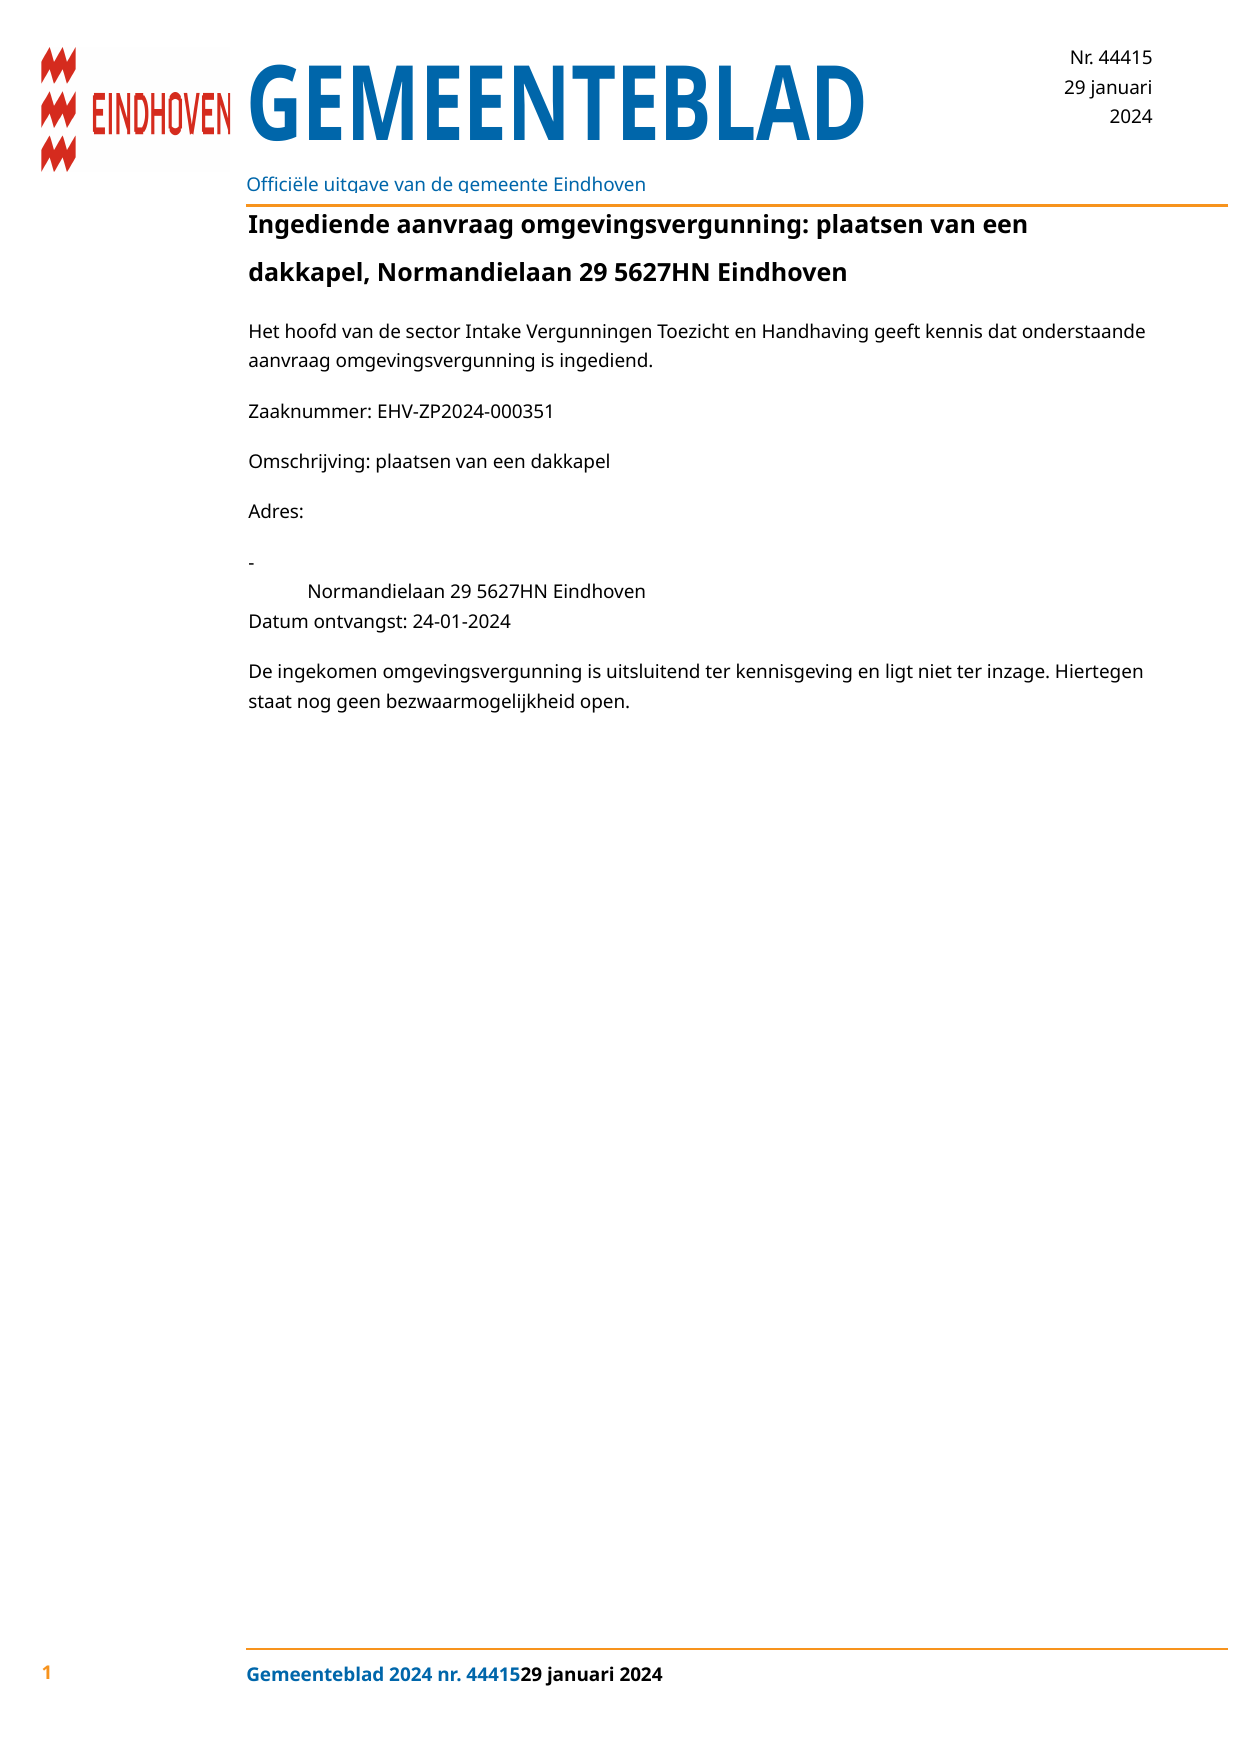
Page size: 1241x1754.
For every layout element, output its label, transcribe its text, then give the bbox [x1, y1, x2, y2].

text Het hoofd van de sector Intake Vergunningen Toezicht en Handhaving geeft kennis dat onderstaande aanvraag omgevingsvergunning is ingediend. [248, 318, 1152, 373]
text Ingediende aanvraag omgevingsvergunning: plaatsen van een dakkapel, Normandielaan 29 5627HN Eindhoven [248, 207, 1152, 288]
picture [41, 47, 231, 172]
text Datum ontvangst: 24-01-2024 [248, 608, 1152, 634]
text Omschrijving: plaatsen van een dakkapel [248, 448, 1152, 474]
text Zaaknummer: EHV-ZP2024-000351 [248, 398, 1152, 424]
text Adres: [248, 499, 1152, 524]
list Normandielaan 29 5627HN Eindhoven [248, 579, 1152, 604]
text De ingekomen omgevingsvergunning is uitsluitend ter kennisgeving en ligt niet ter inzage. Hiertegen staat nog geen bezwaarmogelijkheid open. [248, 659, 1152, 714]
